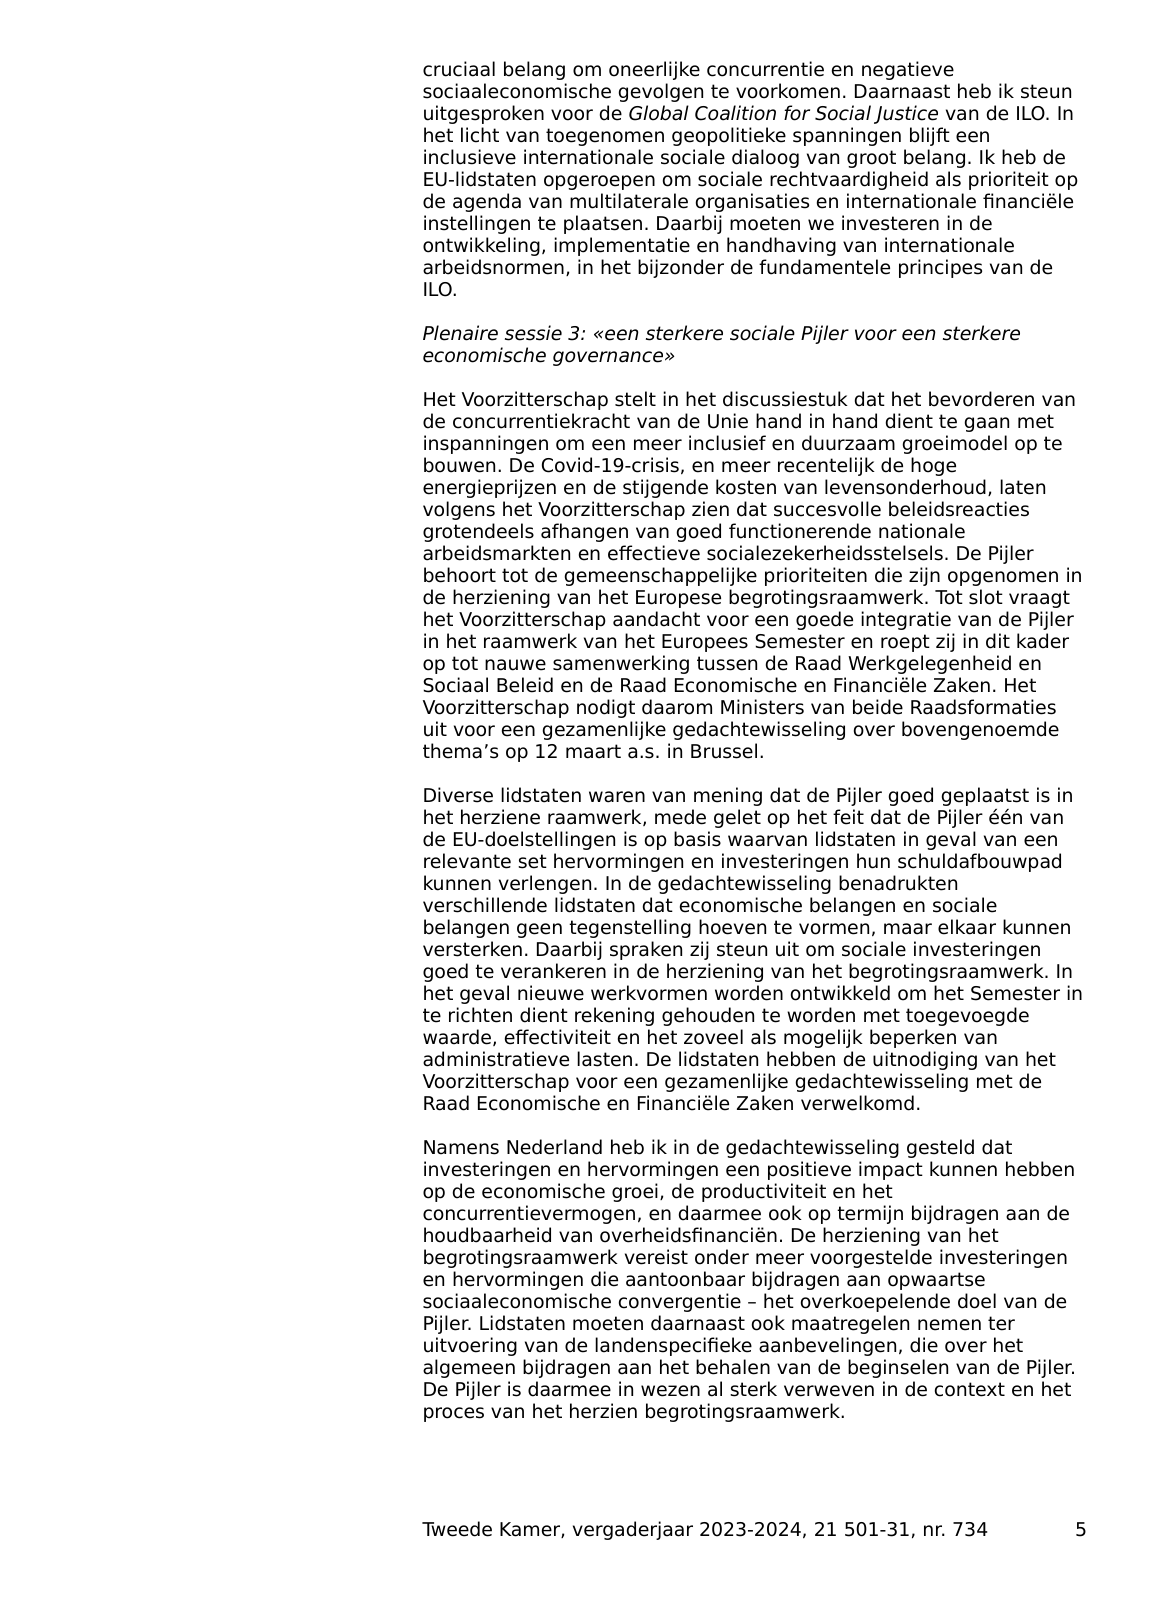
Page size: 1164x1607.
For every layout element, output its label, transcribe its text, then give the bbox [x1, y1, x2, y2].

text Diverse lidstaten waren van mening dat de Pijler goed geplaatst is in het herziene raamwerk, mede gelet op het feit dat de Pijler één van de EU-doelstellingen is op basis waarvan lidstaten in geval van een relevante set hervormingen en investeringen hun schuldafbouwpad kunnen verlengen. In de gedachtewisseling benadrukten verschillende lidstaten dat economische belangen en sociale belangen geen tegenstelling hoeven te vormen, maar elkaar kunnen versterken. Daarbij spraken zij steun uit om sociale investeringen goed te verankeren in de herziening van het begrotingsraamwerk. In het geval nieuwe werkvormen worden ontwikkeld om het Semester in te richten dient rekening gehouden te worden met toegevoegde waarde, effectiviteit en het zoveel als mogelijk beperken van administratieve lasten. De lidstaten hebben de uitnodiging van het Voorzitterschap voor een gezamenlijke gedachtewisseling met de Raad Economische en Financiële Zaken verwelkomd. [422, 785, 1087, 1115]
subtitle Plenaire sessie 3: «een sterkere sociale Pijler voor een sterkere economische governance» [422, 323, 1087, 367]
text cruciaal belang om oneerlijke concurrentie en negatieve sociaaleconomische gevolgen te voorkomen. Daarnaast heb ik steun uitgesproken voor de Global Coalition for Social Justice van de ILO. In het licht van toegenomen geopolitieke spanningen blijft een inclusieve internationale sociale dialoog van groot belang. Ik heb de EU-lidstaten opgeroepen om sociale rechtvaardigheid als prioriteit op de agenda van multilaterale organisaties en internationale financiële instellingen te plaatsen. Daarbij moeten we investeren in de ontwikkeling, implementatie en handhaving van internationale arbeidsnormen, in het bijzonder de fundamentele principes van de ILO. [422, 59, 1087, 301]
text Namens Nederland heb ik in de gedachtewisseling gesteld dat investeringen en hervormingen een positieve impact kunnen hebben op de economische groei, de productiviteit en het concurrentievermogen, en daarmee ook op termijn bijdragen aan de houdbaarheid van overheidsfinanciën. De herziening van het begrotingsraamwerk vereist onder meer voorgestelde investeringen en hervormingen die aantoonbaar bijdragen aan opwaartse sociaaleconomische convergentie – het overkoepelende doel van de Pijler. Lidstaten moeten daarnaast ook maatregelen nemen ter uitvoering van de landenspecifieke aanbevelingen, die over het algemeen bijdragen aan het behalen van de beginselen van de Pijler. De Pijler is daarmee in wezen al sterk verweven in de context en het proces van het herzien begrotingsraamwerk. [422, 1137, 1087, 1423]
text Het Voorzitterschap stelt in het discussiestuk dat het bevorderen van de concurrentiekracht van de Unie hand in hand dient te gaan met inspanningen om een meer inclusief en duurzaam groeimodel op te bouwen. De Covid-19-crisis, en meer recentelijk de hoge energieprijzen en de stijgende kosten van levensonderhoud, laten volgens het Voorzitterschap zien dat succesvolle beleidsreacties grotendeels afhangen van goed functionerende nationale arbeidsmarkten en effectieve socialezekerheidsstelsels. De Pijler behoort tot de gemeenschappelijke prioriteiten die zijn opgenomen in de herziening van het Europese begrotingsraamwerk. Tot slot vraagt het Voorzitterschap aandacht voor een goede integratie van de Pijler in het raamwerk van het Europees Semester en roept zij in dit kader op tot nauwe samenwerking tussen de Raad Werkgelegenheid en Sociaal Beleid en de Raad Economische en Financiële Zaken. Het Voorzitterschap nodigt daarom Ministers van beide Raadsformaties uit voor een gezamenlijke gedachtewisseling over bovengenoemde thema’s op 12 maart a.s. in Brussel. [422, 389, 1087, 763]
